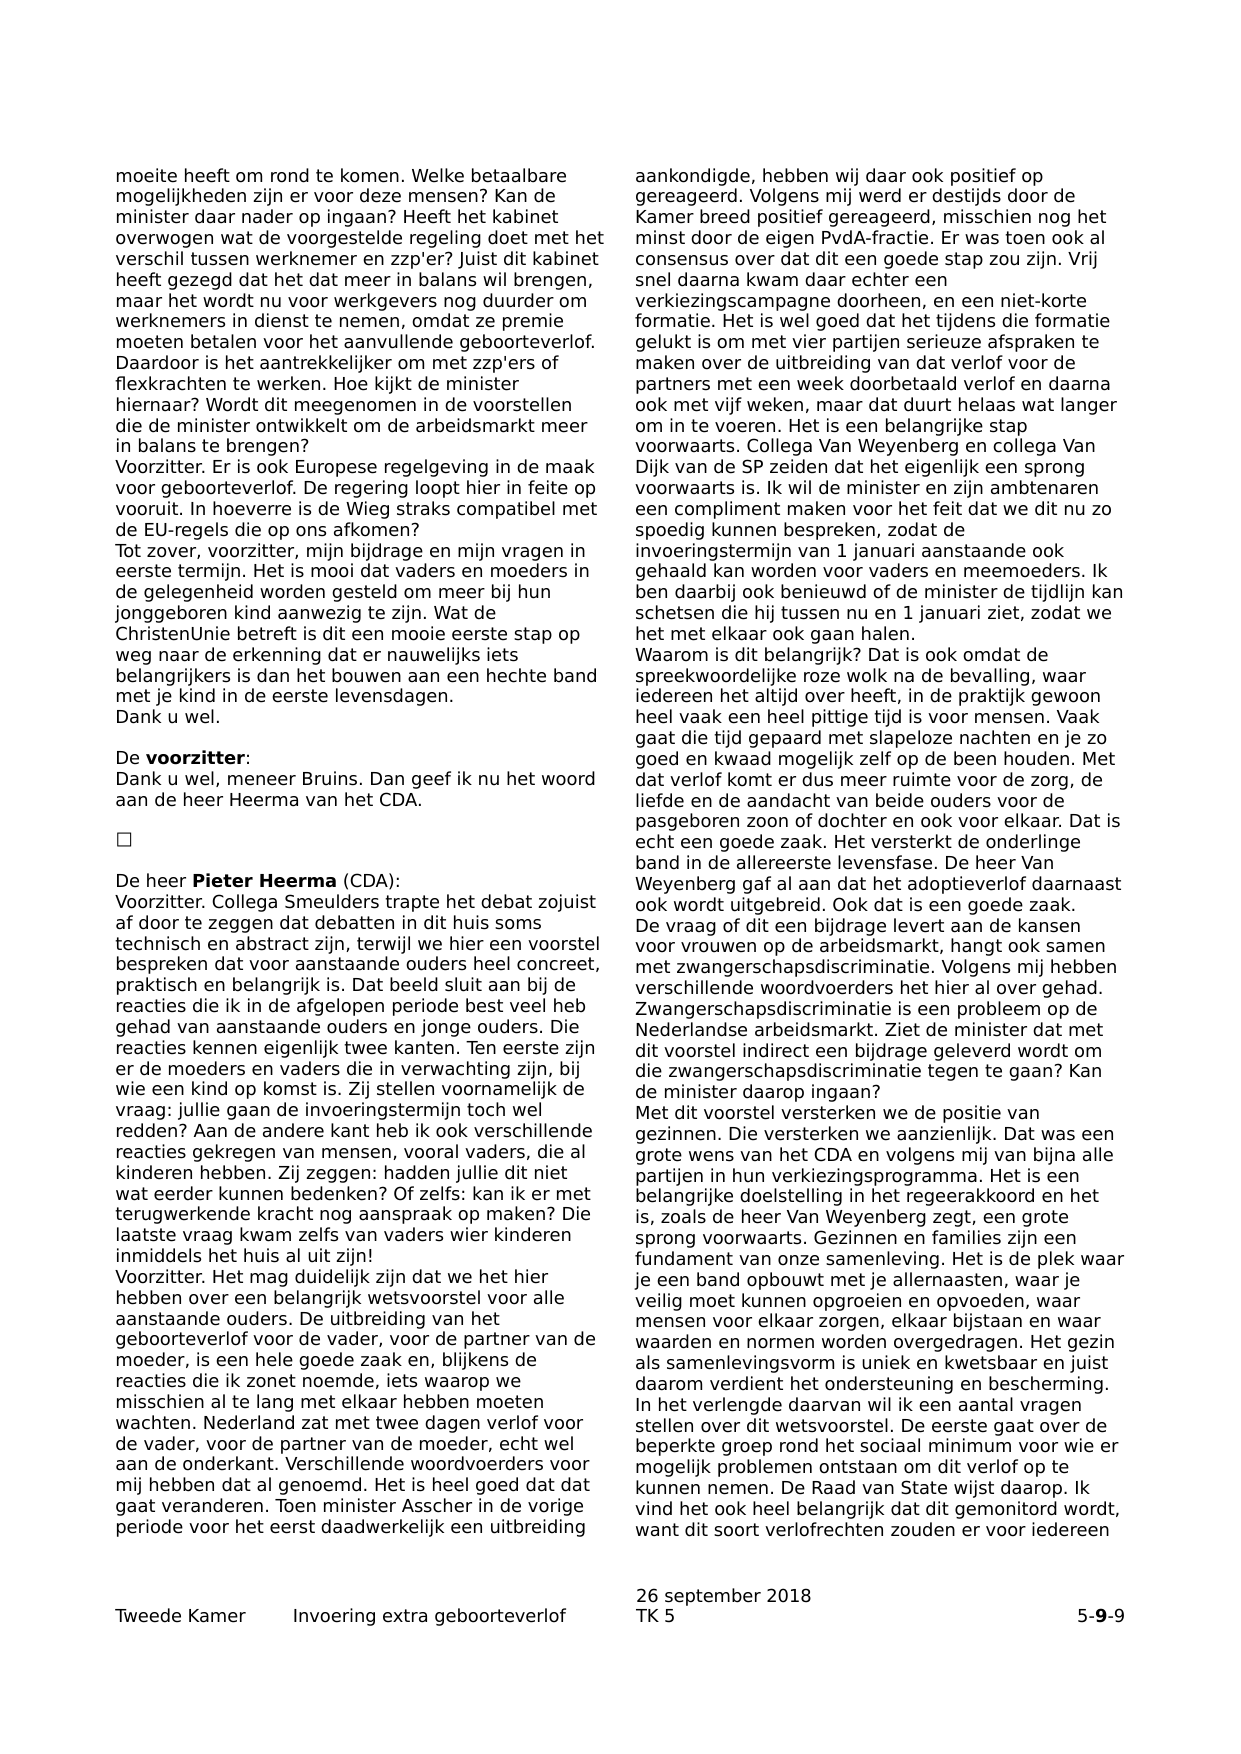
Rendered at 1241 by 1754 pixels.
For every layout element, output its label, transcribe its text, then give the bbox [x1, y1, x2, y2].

text De vraag of dit een bijdrage levert aan de kansen voor vrouwen op de arbeidsmarkt, hangt ook samen met zwangerschapsdiscriminatie. Volgens mij hebben verschillende woordvoerders het hier al over gehad. Zwangerschapsdiscriminatie is een probleem op de Nederlandse arbeidsmarkt. Ziet de minister dat met dit voorstel indirect een bijdrage geleverd wordt om die zwangerschapsdiscriminatie tegen te gaan? Kan de minister daarop ingaan? [635, 915, 1125, 1103]
text Voorzitter. Collega Smeulders trapte het debat zojuist af door te zeggen dat debatten in dit huis soms technisch en abstract zijn, terwijl we hier een voorstel bespreken dat voor aanstaande ouders heel concreet, praktisch en belangrijk is. Dat beeld sluit aan bij de reacties die ik in de afgelopen periode best veel heb gehad van aanstaande ouders en jonge ouders. Die reacties kennen eigenlijk twee kanten. Ten eerste zijn er de moeders en vaders die in verwachting zijn, bij wie een kind op komst is. Zij stellen voornamelijk de vraag: jullie gaan de invoeringstermijn toch wel redden? Aan de andere kant heb ik ook verschillende reacties gekregen van mensen, vooral vaders, die al kinderen hebben. Zij zeggen: hadden jullie dit niet wat eerder kunnen bedenken? Of zelfs: kan ik er met terugwerkende kracht nog aanspraak op maken? Die laatste vraag kwam zelfs van vaders wier kinderen inmiddels het huis al uit zijn! [115, 892, 605, 1267]
text De heer Pieter Heerma (CDA): [115, 871, 605, 892]
text Voorzitter. Het mag duidelijk zijn dat we het hier hebben over een belangrijk wetsvoorstel voor alle aanstaande ouders. De uitbreiding van het geboorteverlof voor de vader, voor de partner van de moeder, is een hele goede zaak en, blijkens de reacties die ik zonet noemde, iets waarop we misschien al te lang met elkaar hebben moeten wachten. Nederland zat met twee dagen verlof voor de vader, voor de partner van de moeder, echt wel aan de onderkant. Verschillende woordvoerders voor mij hebben dat al genoemd. Het is heel goed dat dat gaat veranderen. Toen minister Asscher in de vorige periode voor het eerst daadwerkelijk een uitbreiding [115, 1267, 605, 1537]
text aankondigde, hebben wij daar ook positief op gereageerd. Volgens mij werd er destijds door de Kamer breed positief gereageerd, misschien nog het minst door de eigen PvdA-fractie. Er was toen ook al consensus over dat dit een goede stap zou zijn. Vrij snel daarna kwam daar echter een verkiezingscampagne doorheen, en een niet-korte formatie. Het is wel goed dat het tijdens die formatie gelukt is om met vier partijen serieuze afspraken te maken over de uitbreiding van dat verlof voor de partners met een week doorbetaald verlof en daarna ook met vijf weken, maar dat duurt helaas wat langer om in te voeren. Het is een belangrijke stap voorwaarts. Collega Van Weyenberg en collega Van Dijk van de SP zeiden dat het eigenlijk een sprong voorwaarts is. Ik wil de minister en zijn ambtenaren een compliment maken voor het feit dat we dit nu zo spoedig kunnen bespreken, zodat de invoeringstermijn van 1 januari aanstaande ook gehaald kan worden voor vaders en meemoeders. Ik ben daarbij ook benieuwd of de minister de tijdlijn kan schetsen die hij tussen nu en 1 januari ziet, zodat we het met elkaar ook gaan halen. [635, 165, 1125, 644]
text Waarom is dit belangrijk? Dat is ook omdat de spreekwoordelijke roze wolk na de bevalling, waar iedereen het altijd over heeft, in de praktijk gewoon heel vaak een heel pittige tijd is voor mensen. Vaak gaat die tijd gepaard met slapeloze nachten en je zo goed en kwaad mogelijk zelf op de been houden. Met dat verlof komt er dus meer ruimte voor de zorg, de liefde en de aandacht van beide ouders voor de pasgeboren zoon of dochter en ook voor elkaar. Dat is echt een goede zaak. Het versterkt de onderlinge band in de allereerste levensfase. De heer Van Weyenberg gaf al aan dat het adoptieverlof daarnaast ook wordt uitgebreid. Ook dat is een goede zaak. [635, 644, 1125, 915]
text Dank u wel, meneer Bruins. Dan geef ik nu het woord aan de heer Heerma van het CDA. [115, 768, 605, 810]
text De voorzitter: [115, 748, 605, 768]
text Tot zover, voorzitter, mijn bijdrage en mijn vragen in eerste termijn. Het is mooi dat vaders en moeders in de gelegenheid worden gesteld om meer bij hun jonggeboren kind aanwezig te zijn. Wat de ChristenUnie betreft is dit een mooie eerste stap op weg naar de erkenning dat er nauwelijks iets belangrijkers is dan het bouwen aan een hechte band met je kind in de eerste levensdagen. [115, 540, 605, 707]
text Met dit voorstel versterken we de positie van gezinnen. Die versterken we aanzienlijk. Dat was een grote wens van het CDA en volgens mij van bijna alle partijen in hun verkiezingsprogramma. Het is een belangrijke doelstelling in het regeerakkoord en het is, zoals de heer Van Weyenberg zegt, een grote sprong voorwaarts. Gezinnen en families zijn een fundament van onze samenleving. Het is de plek waar je een band opbouwt met je allernaasten, waar je veilig moet kunnen opgroeien en opvoeden, waar mensen voor elkaar zorgen, elkaar bijstaan en waar waarden en normen worden overgedragen. Het gezin als samenlevingsvorm is uniek en kwetsbaar en juist daarom verdient het ondersteuning en bescherming. [635, 1103, 1125, 1394]
text Dank u wel. [115, 707, 605, 728]
text In het verlengde daarvan wil ik een aantal vragen stellen over dit wetsvoorstel. De eerste gaat over de beperkte groep rond het sociaal minimum voor wie er mogelijk problemen ontstaan om dit verlof op te kunnen nemen. De Raad van State wijst daarop. Ik vind het ook heel belangrijk dat dit gemonitord wordt, want dit soort verlofrechten zouden er voor iedereen [635, 1394, 1125, 1540]
text moeite heeft om rond te komen. Welke betaalbare mogelijkheden zijn er voor deze mensen? Kan de minister daar nader op ingaan? Heeft het kabinet overwogen wat de voorgestelde regeling doet met het verschil tussen werknemer en zzp'er? Juist dit kabinet heeft gezegd dat het dat meer in balans wil brengen, maar het wordt nu voor werkgevers nog duurder om werknemers in dienst te nemen, omdat ze premie moeten betalen voor het aanvullende geboorteverlof. Daardoor is het aantrekkelijker om met zzp'ers of flexkrachten te werken. Hoe kijkt de minister hiernaar? Wordt dit meegenomen in de voorstellen die de minister ontwikkelt om de arbeidsmarkt meer in balans te brengen? [115, 165, 605, 457]
text Voorzitter. Er is ook Europese regelgeving in de maak voor geboorteverlof. De regering loopt hier in feite op vooruit. In hoeverre is de Wieg straks compatibel met de EU-regels die op ons afkomen? [115, 457, 605, 540]
text ⬜ [115, 830, 605, 851]
